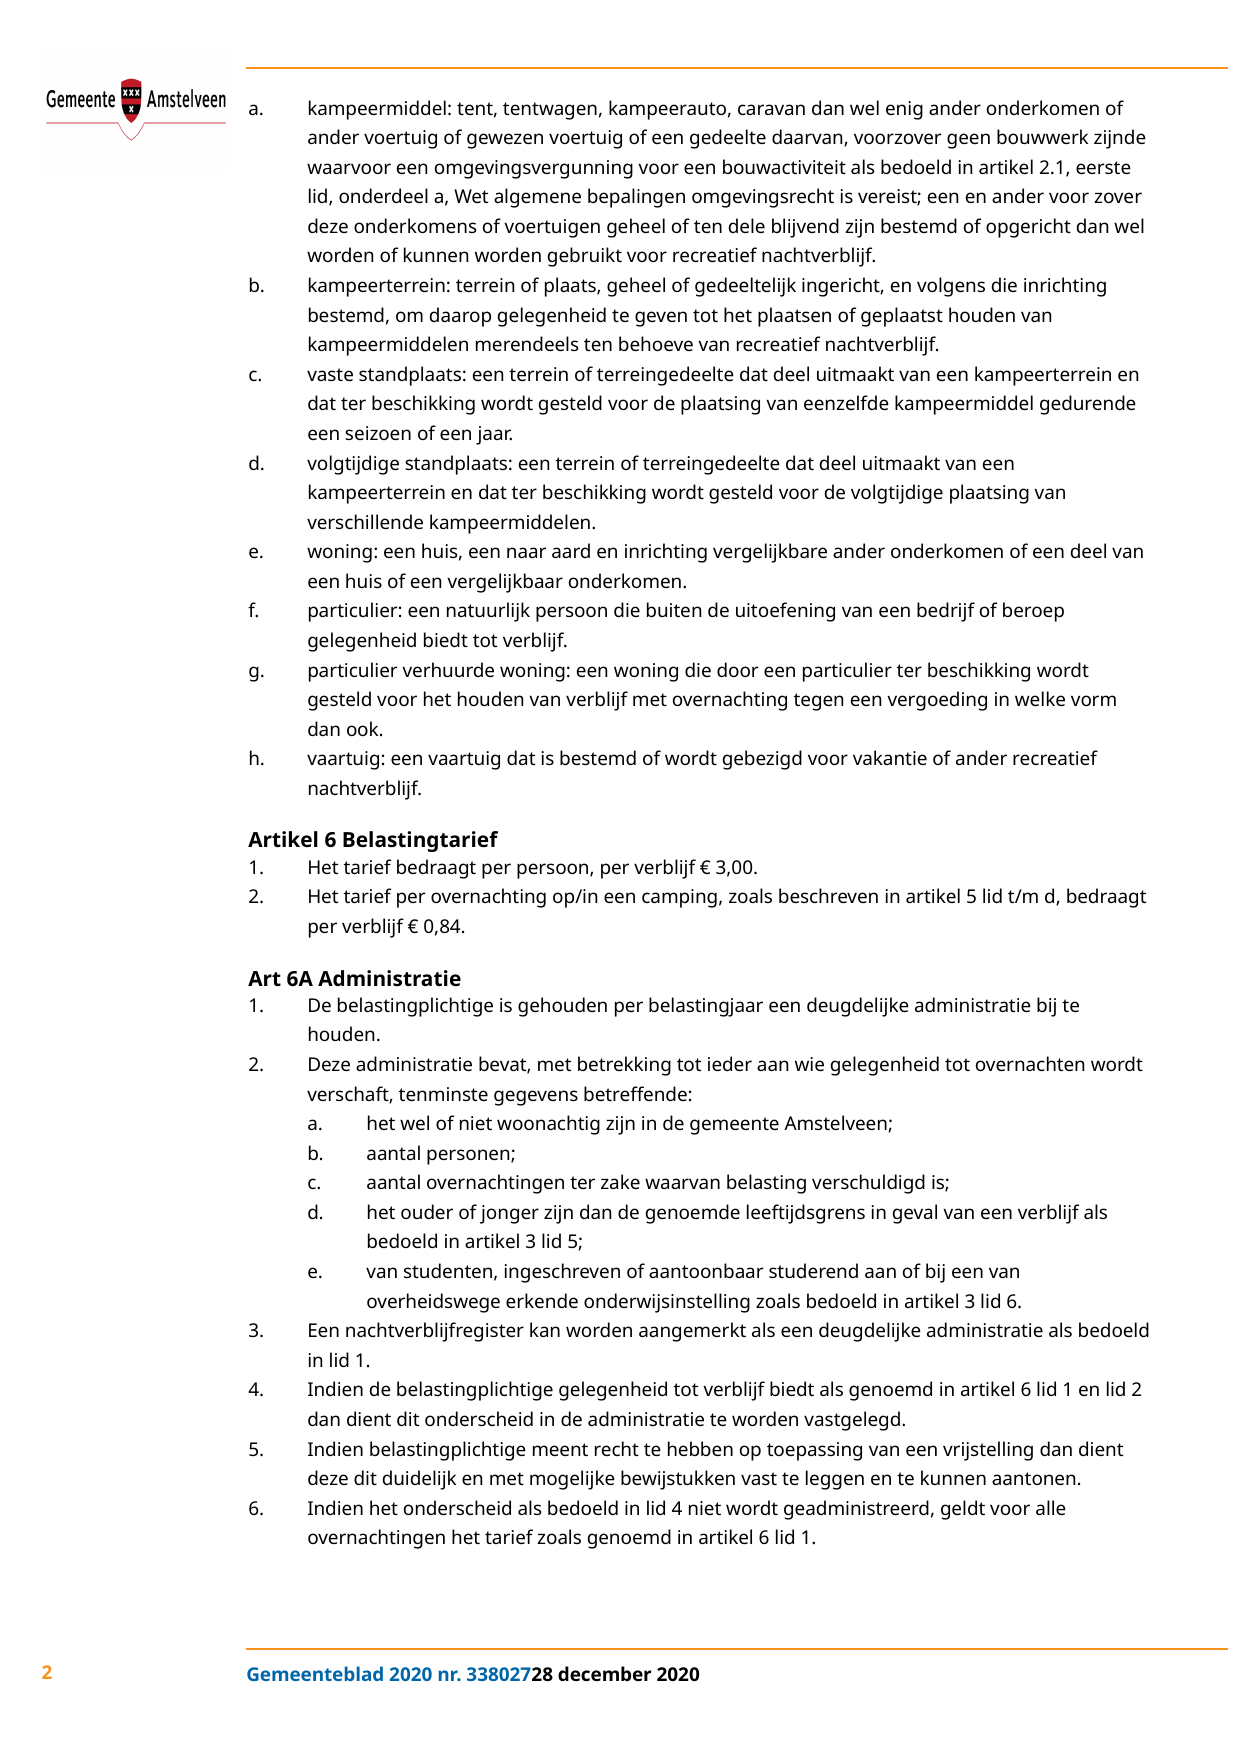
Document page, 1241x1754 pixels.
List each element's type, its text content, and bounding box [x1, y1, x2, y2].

list Indien belastingplichtige meent recht te hebben op toepassing van een vrijstelling dan dient deze dit duidelijk en met mogelijke bewijstukken vast te leggen en te kunnen aantonen. [248, 1436, 1152, 1491]
list Indien het onderscheid als bedoeld in lid 4 niet wordt geadministreerd, geldt voor alle overnachtingen het tarief zoals genoemd in artikel 6 lid 1. [248, 1495, 1152, 1550]
list vaartuig: een vaartuig dat is bestemd of wordt gebezigd voor vakantie of ander recreatief nachtverblijf. [248, 746, 1152, 801]
list Deze administratie bevat, met betrekking tot ieder aan wie gelegenheid tot overnachten wordt verschaft, tenminste gegevens betreffende: [248, 1051, 1152, 1107]
text Art 6A Administratie [248, 964, 1152, 992]
list het ouder of jonger zijn dan de genoemde leeftijdsgrens in geval van een verblijf als bedoeld in artikel 3 lid 5; [307, 1199, 1152, 1254]
text Artikel 6 Belastingtarief [248, 826, 1152, 854]
list vaste standplaats: een terrein of terreingedeelte dat deel uitmaakt van een kampeerterrein en dat ter beschikking wordt gesteld voor de plaatsing van eenzelfde kampeermiddel gedurende een seizoen of een jaar. [248, 361, 1152, 446]
list volgtijdige standplaats: een terrein of terreingedeelte dat deel uitmaakt van een kampeerterrein en dat ter beschikking wordt gesteld voor de volgtijdige plaatsing van verschillende kampeermiddelen. [248, 450, 1152, 535]
list het wel of niet woonachtig zijn in de gemeente Amstelveen; [307, 1110, 1152, 1136]
picture [41, 47, 231, 172]
list aantal overnachtingen ter zake waarvan belasting verschuldigd is; [307, 1169, 1152, 1195]
list kampeermiddel: tent, tentwagen, kampeerauto, caravan dan wel enig ander onderkomen of ander voertuig of gewezen voertuig of een gedeelte daarvan, voorzover geen bouwwerk zijnde waarvoor een omgevingsvergunning voor een bouwactiviteit als bedoeld in artikel 2.1, eerste lid, onderdeel a, Wet algemene bepalingen omgevingsrecht is vereist; een en ander voor zover deze onderkomens of voertuigen geheel of ten dele blijvend zijn bestemd of opgericht dan wel worden of kunnen worden gebruikt voor recreatief nachtverblijf. [248, 95, 1152, 268]
list De belastingplichtige is gehouden per belastingjaar een deugdelijke administratie bij te houden. [248, 992, 1152, 1047]
list particulier: een natuurlijk persoon die buiten de uitoefening van een bedrijf of beroep gelegenheid biedt tot verblijf. [248, 598, 1152, 653]
list Een nachtverblijfregister kan worden aangemerkt als een deugdelijke administratie als bedoeld in lid 1. [248, 1317, 1152, 1373]
list woning: een huis, een naar aard en inrichting vergelijkbare ander onderkomen of een deel van een huis of een vergelijkbaar onderkomen. [248, 538, 1152, 594]
list Het tarief per overnachting op/in een camping, zoals beschreven in artikel 5 lid t/m d, bedraagt per verblijf € 0,84. [248, 884, 1152, 939]
list van studenten, ingeschreven of aantoonbaar studerend aan of bij een van overheidswege erkende onderwijsinstelling zoals bedoeld in artikel 3 lid 6. [307, 1258, 1152, 1314]
list particulier verhuurde woning: een woning die door een particulier ter beschikking wordt gesteld voor het houden van verblijf met overnachting tegen een vergoeding in welke vorm dan ook. [248, 657, 1152, 742]
list Indien de belastingplichtige gelegenheid tot verblijf biedt als genoemd in artikel 6 lid 1 en lid 2 dan dient dit onderscheid in de administratie te worden vastgelegd. [248, 1377, 1152, 1432]
list aantal personen; [307, 1140, 1152, 1166]
list Het tarief bedraagt per persoon, per verblijf € 3,00. [248, 854, 1152, 880]
list kampeerterrein: terrein of plaats, geheel of gedeeltelijk ingericht, en volgens die inrichting bestemd, om daarop gelegenheid te geven tot het plaatsen of geplaatst houden van kampeermiddelen merendeels ten behoeve van recreatief nachtverblijf. [248, 272, 1152, 357]
